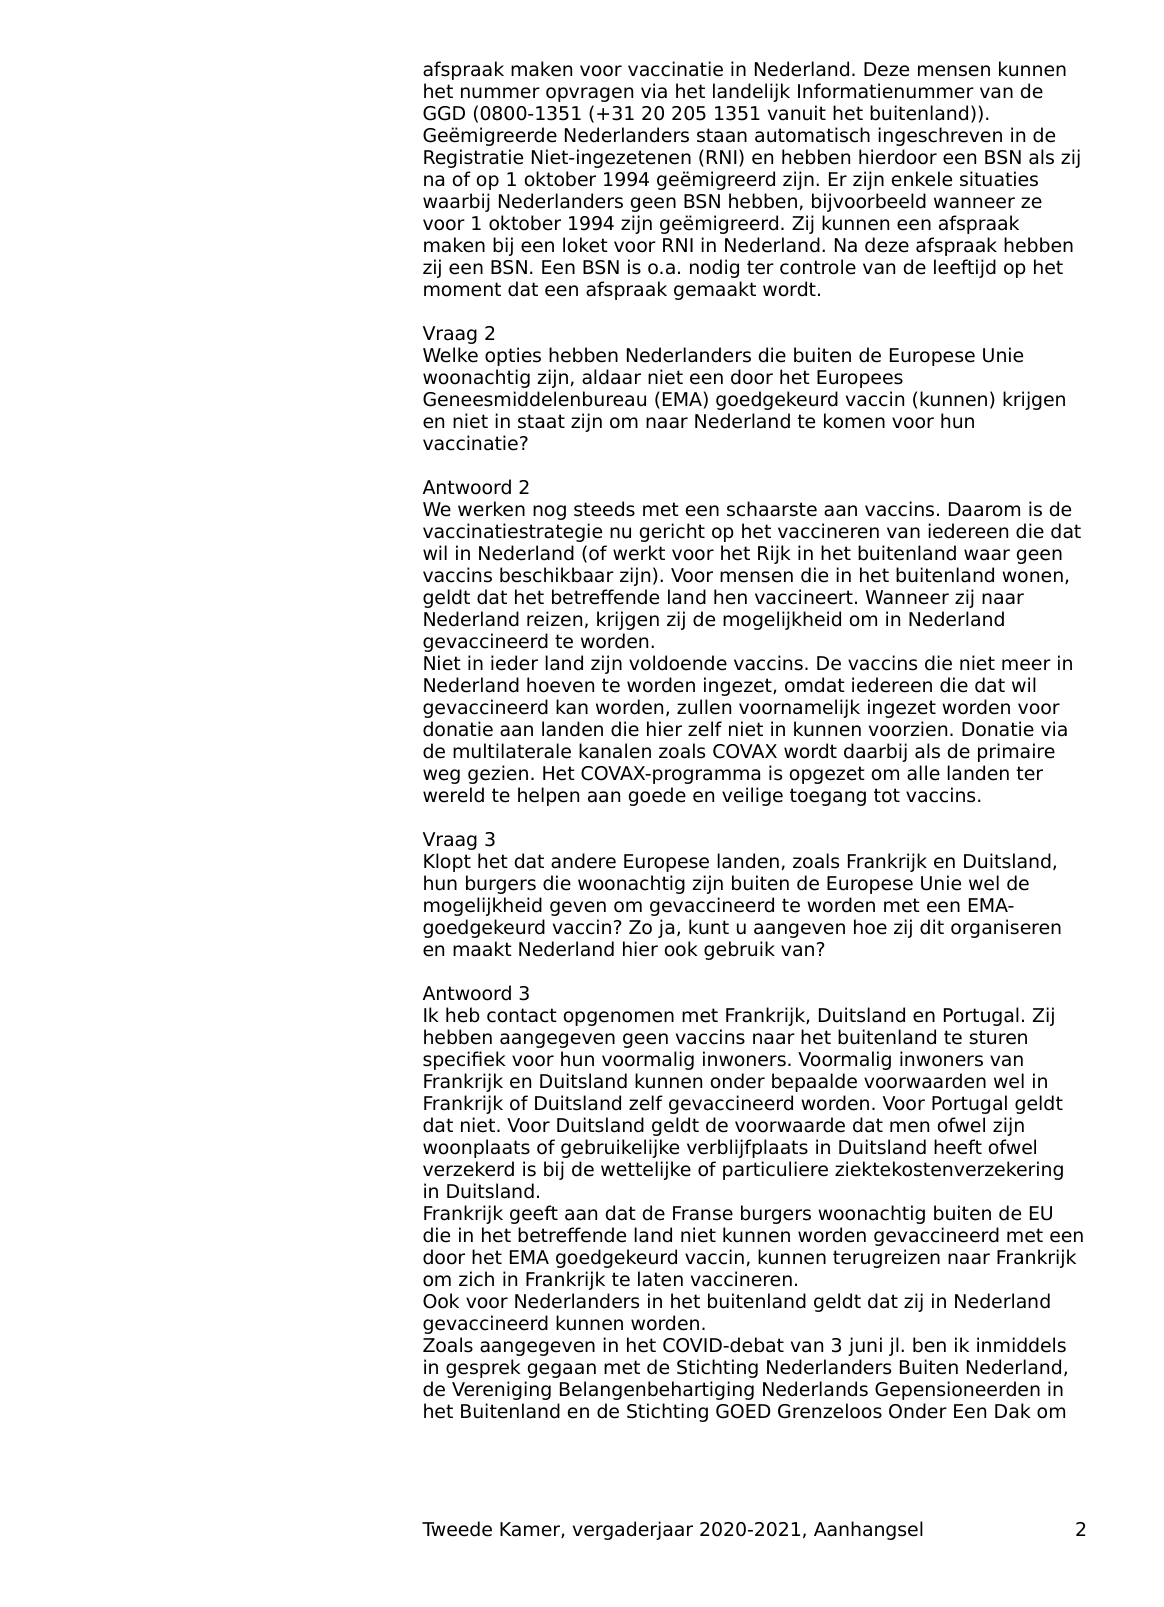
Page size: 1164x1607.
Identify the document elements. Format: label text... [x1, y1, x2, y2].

text Ook voor Nederlanders in het buitenland geldt dat zij in Nederland gevaccineerd kunnen worden. [422, 1291, 1087, 1335]
text afspraak maken voor vaccinatie in Nederland. Deze mensen kunnen het nummer opvragen via het landelijk Informatienummer van de GGD (0800-1351 (+31 20 205 1351 vanuit het buitenland)). [422, 59, 1087, 125]
text We werken nog steeds met een schaarste aan vaccins. Daarom is de vaccinatiestrategie nu gericht op het vaccineren van iedereen die dat wil in Nederland (of werkt voor het Rijk in het buitenland waar geen vaccins beschikbaar zijn). Voor mensen die in het buitenland wonen, geldt dat het betreffende land hen vaccineert. Wanneer zij naar Nederland reizen, krijgen zij de mogelijkheid om in Nederland gevaccineerd te worden. [422, 499, 1087, 653]
text Ik heb contact opgenomen met Frankrijk, Duitsland en Portugal. Zij hebben aangegeven geen vaccins naar het buitenland te sturen specifiek voor hun voormalig inwoners. Voormalig inwoners van Frankrijk en Duitsland kunnen onder bepaalde voorwaarden wel in Frankrijk of Duitsland zelf gevaccineerd worden. Voor Portugal geldt dat niet. Voor Duitsland geldt de voorwaarde dat men ofwel zijn woonplaats of gebruikelijke verblijfplaats in Duitsland heeft ofwel verzekerd is bij de wettelijke of particuliere ziektekostenverzekering in Duitsland. [422, 1005, 1087, 1203]
text Frankrijk geeft aan dat de Franse burgers woonachtig buiten de EU die in het betreffende land niet kunnen worden gevaccineerd met een door het EMA goedgekeurd vaccin, kunnen terugreizen naar Frankrijk om zich in Frankrijk te laten vaccineren. [422, 1203, 1087, 1291]
text Welke opties hebben Nederlanders die buiten de Europese Unie woonachtig zijn, aldaar niet een door het Europees Geneesmiddelenbureau (EMA) goedgekeurd vaccin (kunnen) krijgen en niet in staat zijn om naar Nederland te komen voor hun vaccinatie? [422, 345, 1087, 455]
text Vraag 3 [422, 829, 1087, 851]
text Klopt het dat andere Europese landen, zoals Frankrijk en Duitsland, hun burgers die woonachtig zijn buiten de Europese Unie wel de mogelijkheid geven om gevaccineerd te worden met een EMA-goedgekeurd vaccin? Zo ja, kunt u aangeven hoe zij dit organiseren en maakt Nederland hier ook gebruik van? [422, 851, 1087, 961]
text Zoals aangegeven in het COVID-debat van 3 juni jl. ben ik inmiddels in gesprek gegaan met de Stichting Nederlanders Buiten Nederland, de Vereniging Belangenbehartiging Nederlands Gepensioneerden in het Buitenland en de Stichting GOED Grenzeloos Onder Een Dak om [422, 1335, 1087, 1423]
text Niet in ieder land zijn voldoende vaccins. De vaccins die niet meer in Nederland hoeven te worden ingezet, omdat iedereen die dat wil gevaccineerd kan worden, zullen voornamelijk ingezet worden voor donatie aan landen die hier zelf niet in kunnen voorzien. Donatie via de multilaterale kanalen zoals COVAX wordt daarbij als de primaire weg gezien. Het COVAX-programma is opgezet om alle landen ter wereld te helpen aan goede en veilige toegang tot vaccins. [422, 653, 1087, 807]
text Antwoord 3 [422, 983, 1087, 1005]
text Antwoord 2 [422, 477, 1087, 499]
text Vraag 2 [422, 323, 1087, 345]
text Geëmigreerde Nederlanders staan automatisch ingeschreven in de Registratie Niet-ingezetenen (RNI) en hebben hierdoor een BSN als zij na of op 1 oktober 1994 geëmigreerd zijn. Er zijn enkele situaties waarbij Nederlanders geen BSN hebben, bijvoorbeeld wanneer ze voor 1 oktober 1994 zijn geëmigreerd. Zij kunnen een afspraak maken bij een loket voor RNI in Nederland. Na deze afspraak hebben zij een BSN. Een BSN is o.a. nodig ter controle van de leeftijd op het moment dat een afspraak gemaakt wordt. [422, 125, 1087, 301]
